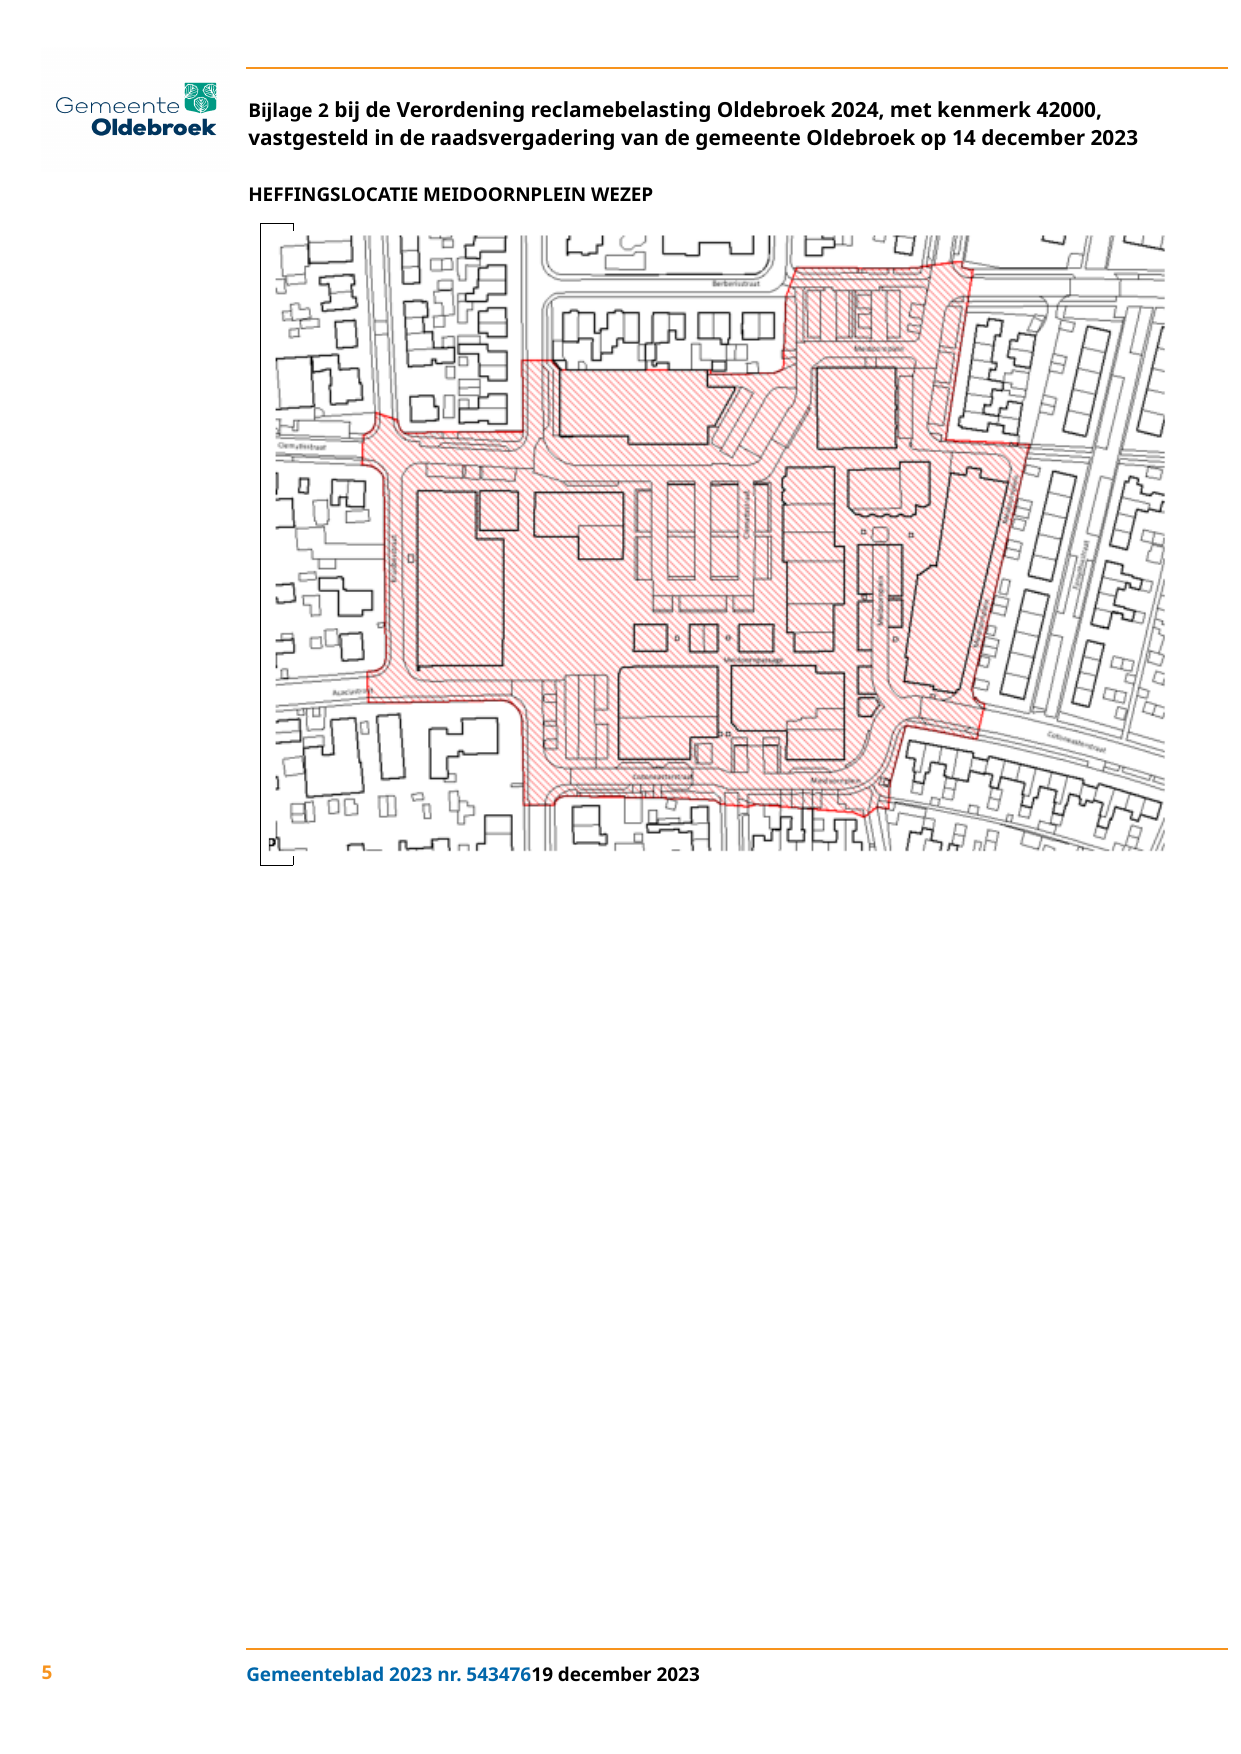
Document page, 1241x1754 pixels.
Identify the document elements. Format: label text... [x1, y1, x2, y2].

picture [268, 231, 1173, 856]
text HEFFINGSLOCATIE MEIDOORNPLEIN WEZEP [248, 181, 1152, 207]
text Bijlage 2 bij de Verordening reclamebelasting Oldebroek 2024, met kenmerk 42000, vastgesteld in de raadsvergadering van de gemeente Oldebroek op 14 december 2023 [248, 95, 1152, 152]
picture [41, 47, 231, 172]
